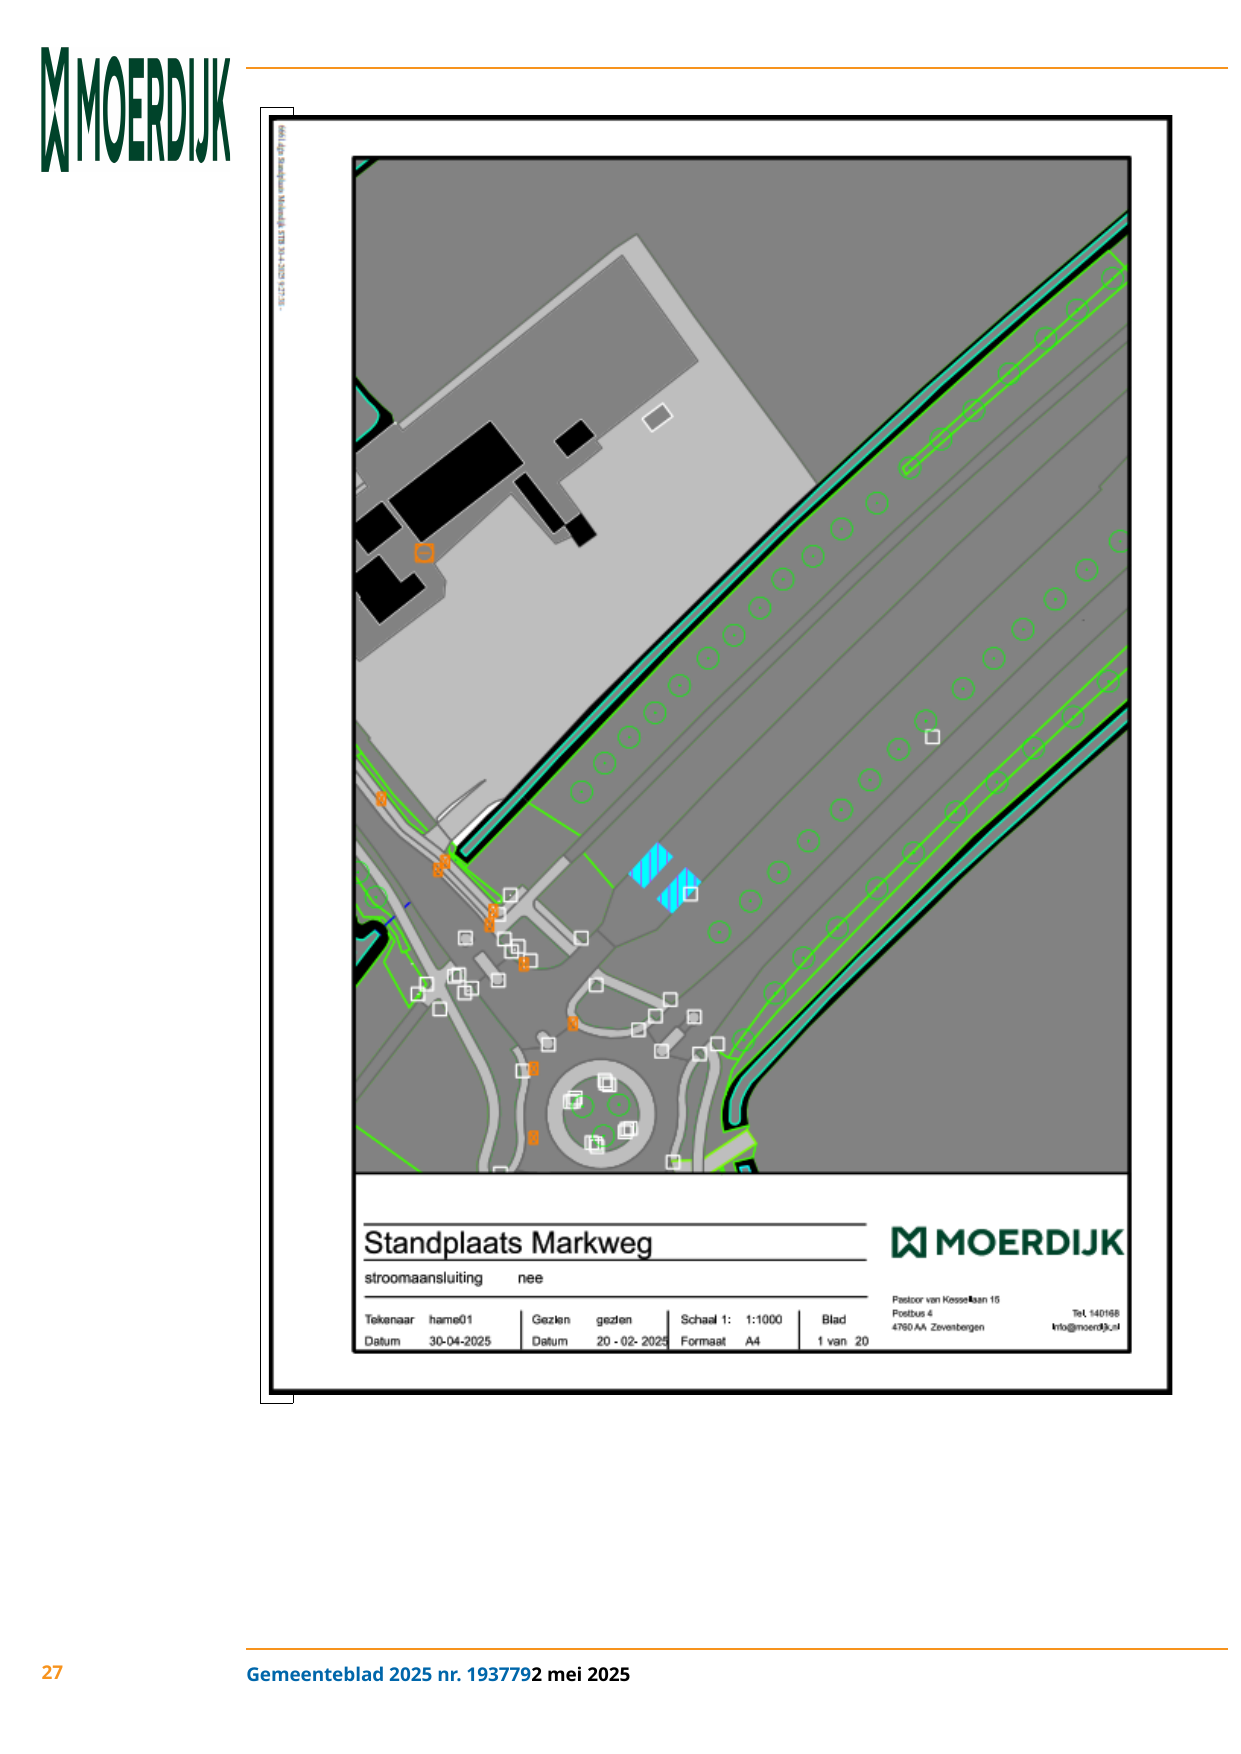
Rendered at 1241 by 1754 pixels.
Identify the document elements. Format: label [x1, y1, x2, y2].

picture [41, 47, 231, 172]
picture [268, 115, 1173, 1395]
